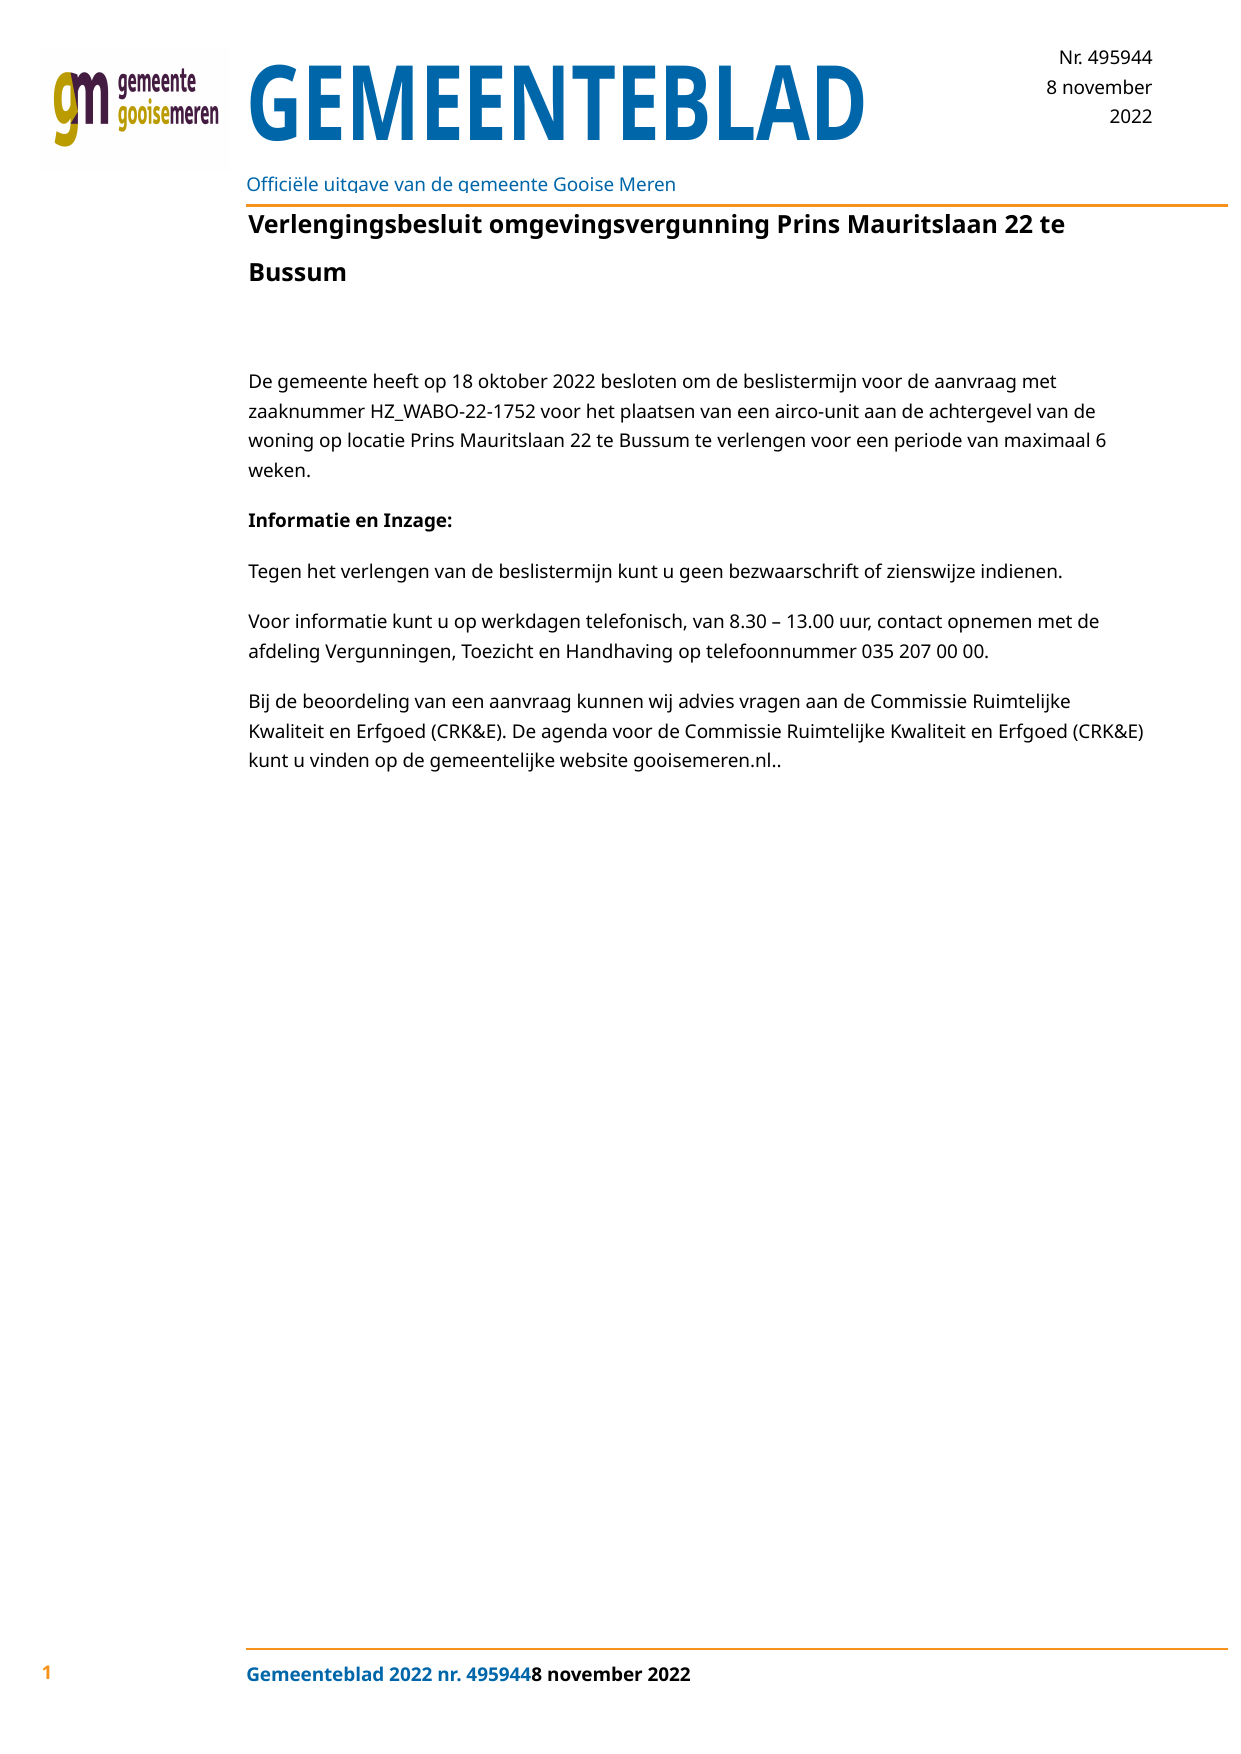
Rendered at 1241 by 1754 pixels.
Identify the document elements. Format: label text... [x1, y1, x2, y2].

text Informatie en Inzage: [248, 507, 1152, 533]
text Tegen het verlengen van de beslistermijn kunt u geen bezwaarschrift of zienswijze indienen. [248, 558, 1152, 584]
text Bij de beoordeling van een aanvraag kunnen wij advies vragen aan de Commissie Ruimtelijke Kwaliteit en Erfgoed (CRK&E). De agenda voor de Commissie Ruimtelijke Kwaliteit en Erfgoed (CRK&E) kunt u vinden op de gemeentelijke website gooisemeren.nl.. [248, 688, 1152, 773]
text Verlengingsbesluit omgevingsvergunning Prins Mauritslaan 22 te Bussum [248, 207, 1152, 288]
text Voor informatie kunt u op werkdagen telefonisch, van 8.30 – 13.00 uur, contact opnemen met de afdeling Vergunningen, Toezicht en Handhaving op telefoonnummer 035 207 00 00. [248, 608, 1152, 664]
text De gemeente heeft op 18 oktober 2022 besloten om de beslistermijn voor de aanvraag met zaaknummer HZ_WABO-22-1752 voor het plaatsen van een airco-unit aan de achtergevel van de woning op locatie Prins Mauritslaan 22 te Bussum te verlengen voor een periode van maximaal 6 weken. [248, 368, 1152, 483]
picture [41, 47, 231, 172]
